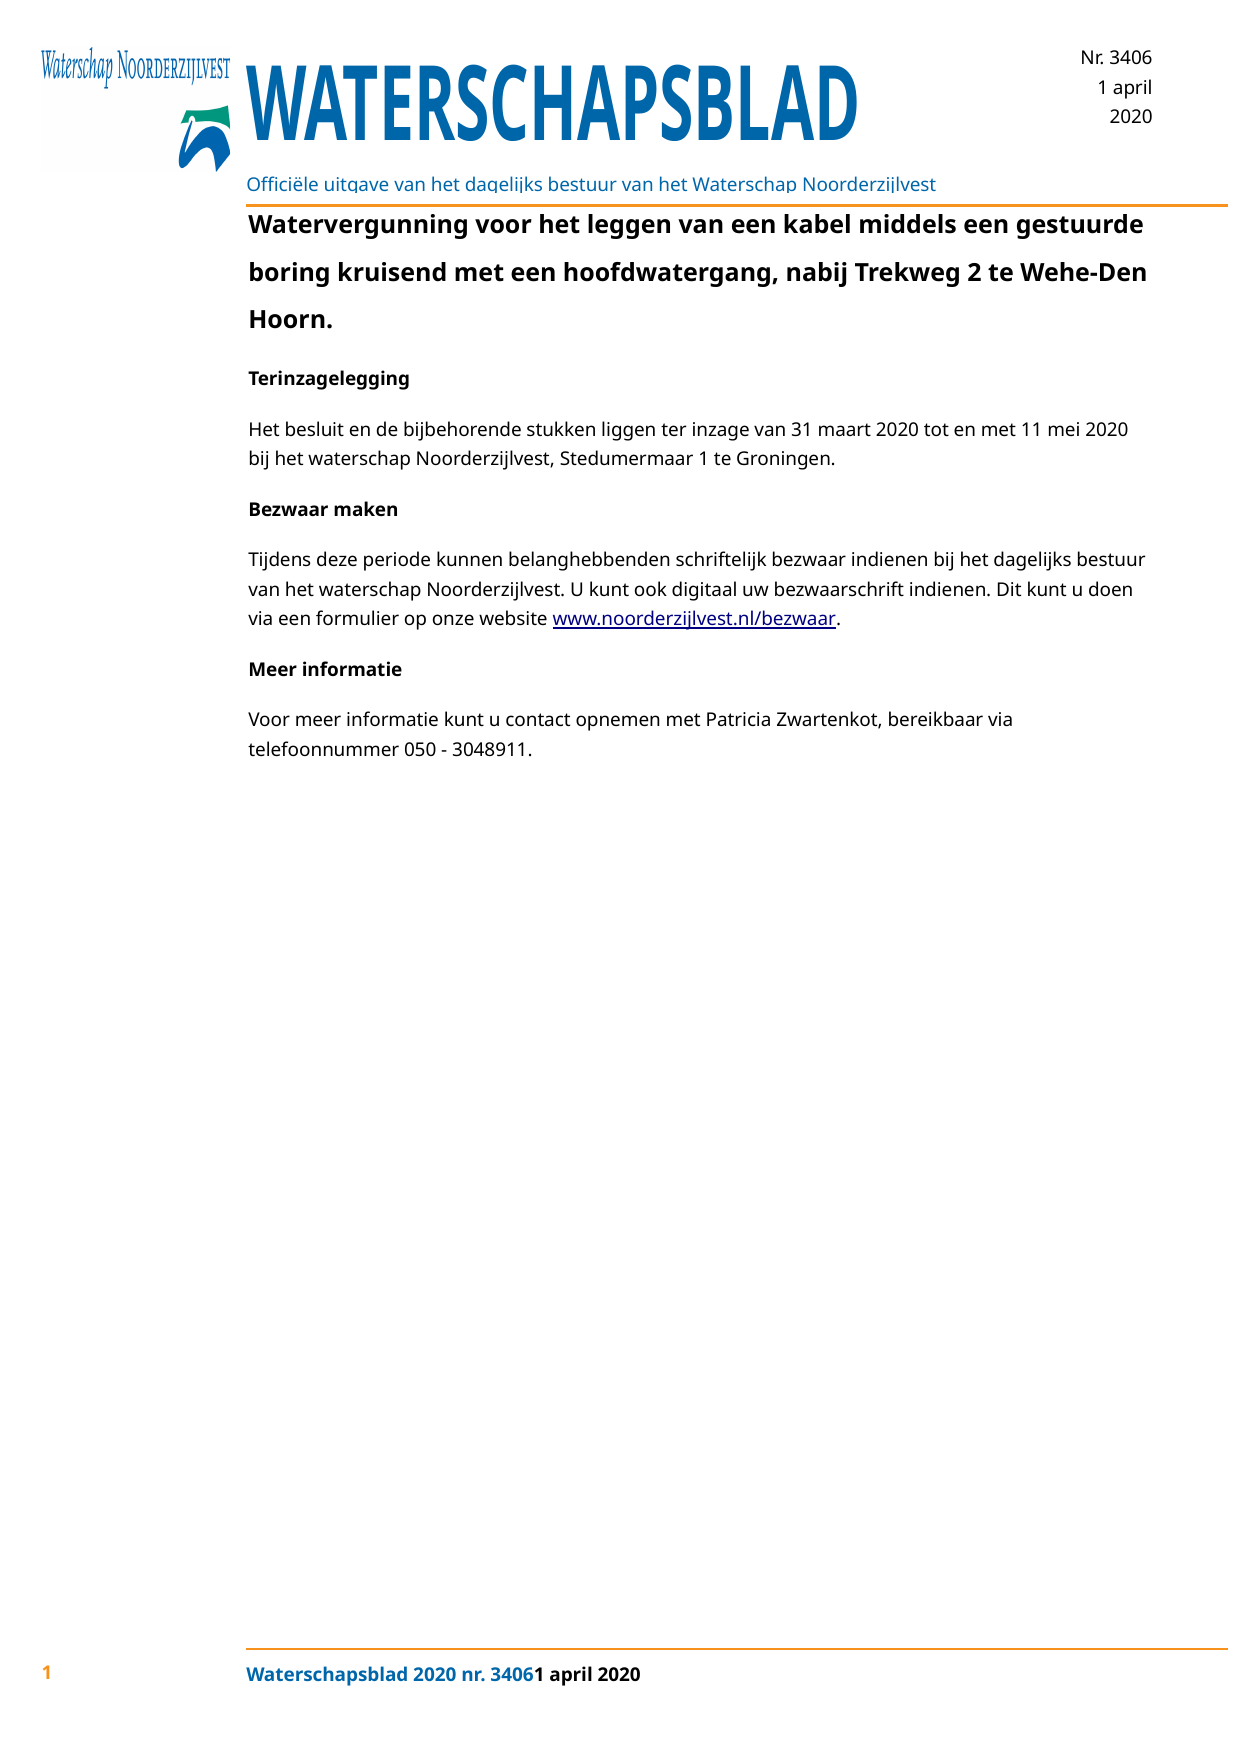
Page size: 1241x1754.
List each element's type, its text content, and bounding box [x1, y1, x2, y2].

text Terinzagelegging [248, 366, 1152, 391]
text Meer informatie [248, 656, 1152, 682]
picture [41, 47, 231, 172]
text Voor meer informatie kunt u contact opnemen met Patricia Zwartenkot, bereikbaar via telefoonnummer 050 - 3048911. [248, 706, 1152, 762]
text Bezwaar maken [248, 496, 1152, 522]
text Het besluit en de bijbehorende stukken liggen ter inzage van 31 maart 2020 tot en met 11 mei 2020 bij het waterschap Noorderzijlvest, Stedumermaar 1 te Groningen. [248, 416, 1152, 471]
text Watervergunning voor het leggen van een kabel middels een gestuurde boring kruisend met een hoofdwatergang, nabij Trekweg 2 te Wehe-Den Hoorn. [248, 207, 1152, 336]
text Tijdens deze periode kunnen belanghebbenden schriftelijk bezwaar indienen bij het dagelijks bestuur van het waterschap Noorderzijlvest. U kunt ook digitaal uw bezwaarschrift indienen. Dit kunt u doen via een formulier op onze website www.noorderzijlvest.nl/bezwaar. [248, 546, 1152, 631]
